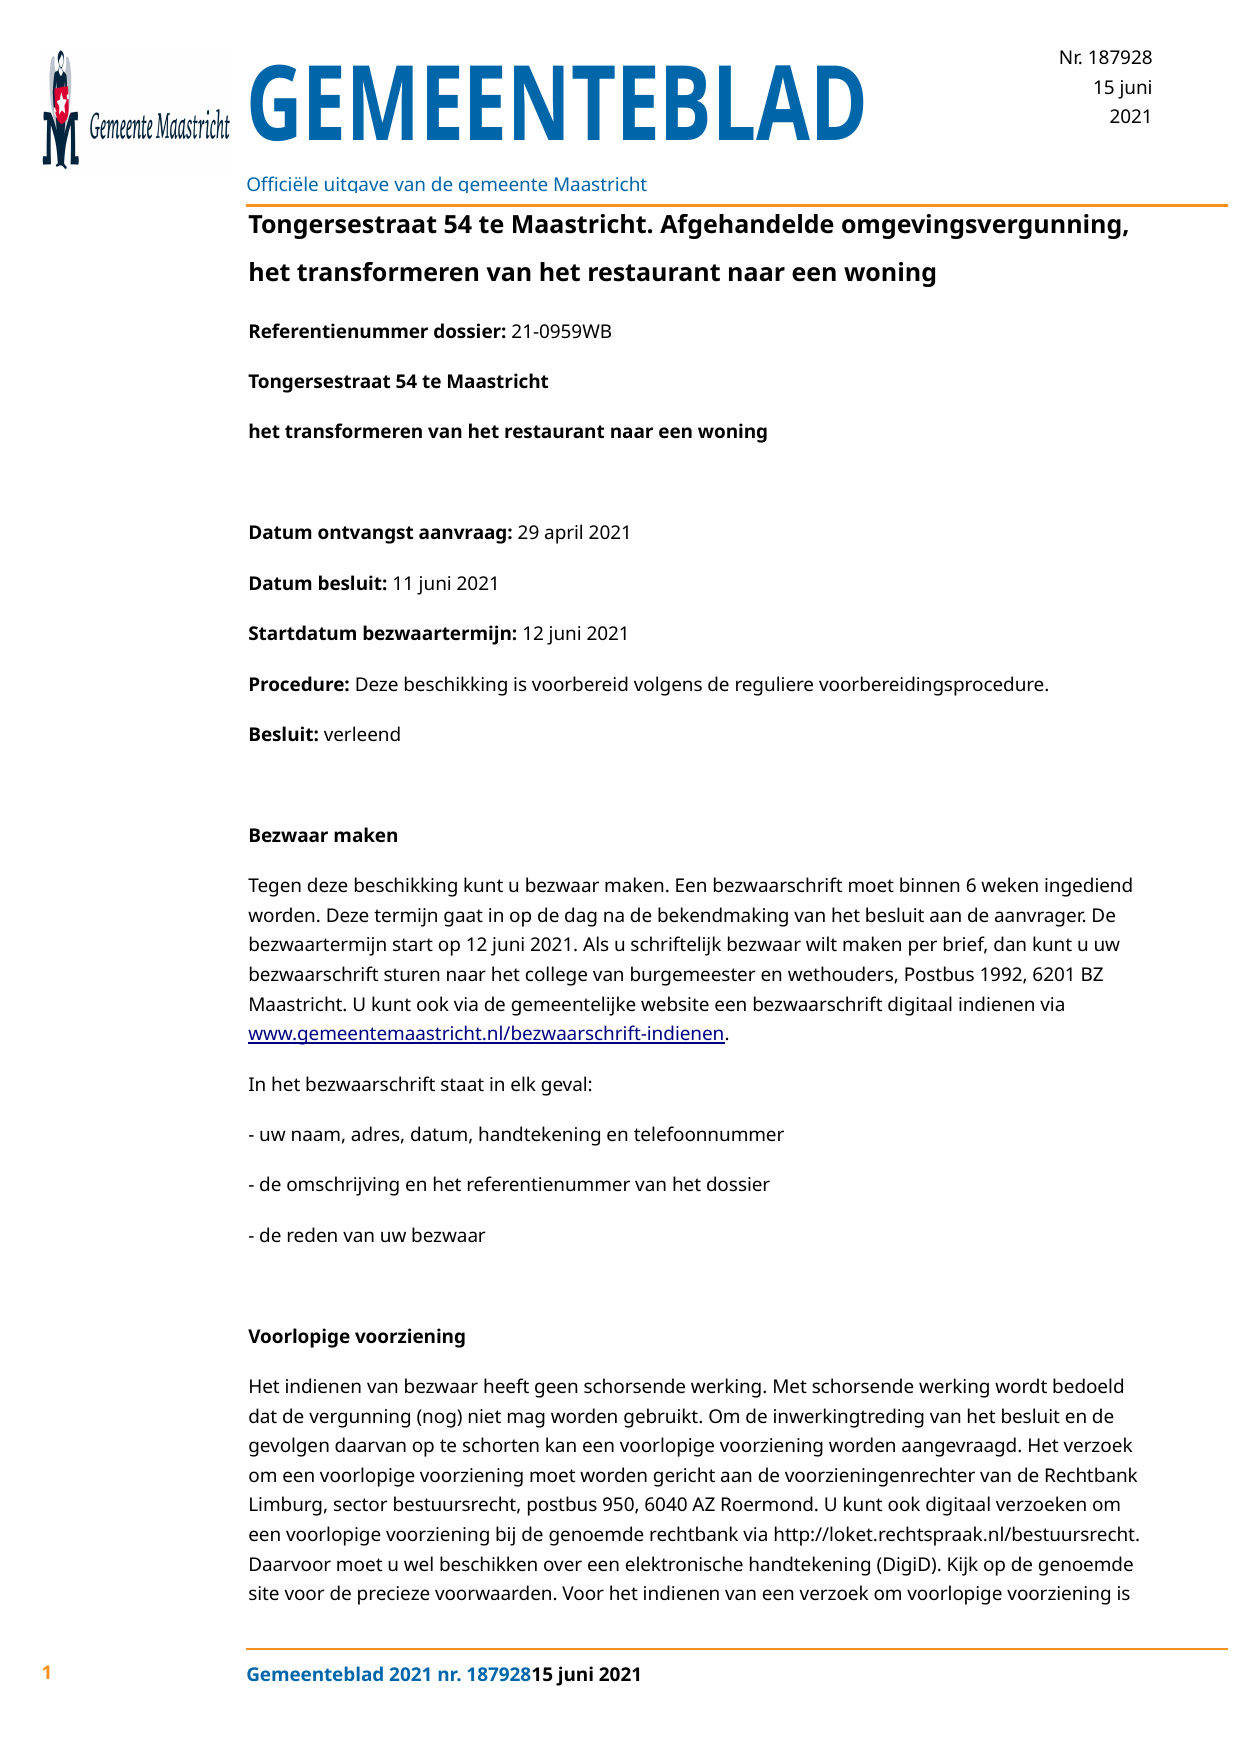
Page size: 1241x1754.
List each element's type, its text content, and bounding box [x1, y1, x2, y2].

text Procedure: Deze beschikking is voorbereid volgens de reguliere voorbereidingsprocedure. [248, 671, 1152, 697]
text Referentienummer dossier: 21-0959WB [248, 318, 1152, 344]
text In het bezwaarschrift staat in elk geval: [248, 1071, 1152, 1097]
text Tegen deze beschikking kunt u bezwaar maken. Een bezwaarschrift moet binnen 6 weken ingediend worden. Deze termijn gaat in op de dag na de bekendmaking van het besluit aan de aanvrager. De bezwaartermijn start op 12 juni 2021. Als u schriftelijk bezwaar wilt maken per brief, dan kunt u uw bezwaarschrift sturen naar het college van burgemeester en wethouders, Postbus 1992, 6201 BZ Maastricht. U kunt ook via de gemeentelijke website een bezwaarschrift digitaal indienen via www.gemeentemaastricht.nl/bezwaarschrift-indienen. [248, 872, 1152, 1046]
text - uw naam, adres, datum, handtekening en telefoonnummer [248, 1121, 1152, 1147]
text Datum ontvangst aanvraag: 29 april 2021 [248, 519, 1152, 545]
text Datum besluit: 11 juni 2021 [248, 570, 1152, 596]
text Besluit: verleend [248, 721, 1152, 747]
text Het indienen van bezwaar heeft geen schorsende werking. Met schorsende werking wordt bedoeld dat de vergunning (nog) niet mag worden gebruikt. Om de inwerkingtreding van het besluit en de gevolgen daarvan op te schorten kan een voorlopige voorziening worden aangevraagd. Het verzoek om een voorlopige voorziening moet worden gericht aan de voorzieningenrechter van de Rechtbank Limburg, sector bestuursrecht, postbus 950, 6040 AZ Roermond. U kunt ook digitaal verzoeken om een voorlopige voorziening bij de genoemde rechtbank via http://loket.rechtspraak.nl/bestuursrecht. Daarvoor moet u wel beschikken over een elektronische handtekening (DigiD). Kijk op de genoemde site voor de precieze voorwaarden. Voor het indienen van een verzoek om voorlopige voorziening is [248, 1373, 1152, 1606]
text Startdatum bezwaartermijn: 12 juni 2021 [248, 620, 1152, 646]
text het transformeren van het restaurant naar een woning [248, 419, 1152, 444]
text - de reden van uw bezwaar [248, 1222, 1152, 1248]
text - de omschrijving en het referentienummer van het dossier [248, 1172, 1152, 1197]
text Tongersestraat 54 te Maastricht. Afgehandelde omgevingsvergunning, het transformeren van het restaurant naar een woning [248, 207, 1152, 288]
text Voorlopige voorziening [248, 1323, 1152, 1349]
picture [41, 47, 231, 172]
text Tongersestraat 54 te Maastricht [248, 368, 1152, 394]
text Bezwaar maken [248, 822, 1152, 848]
